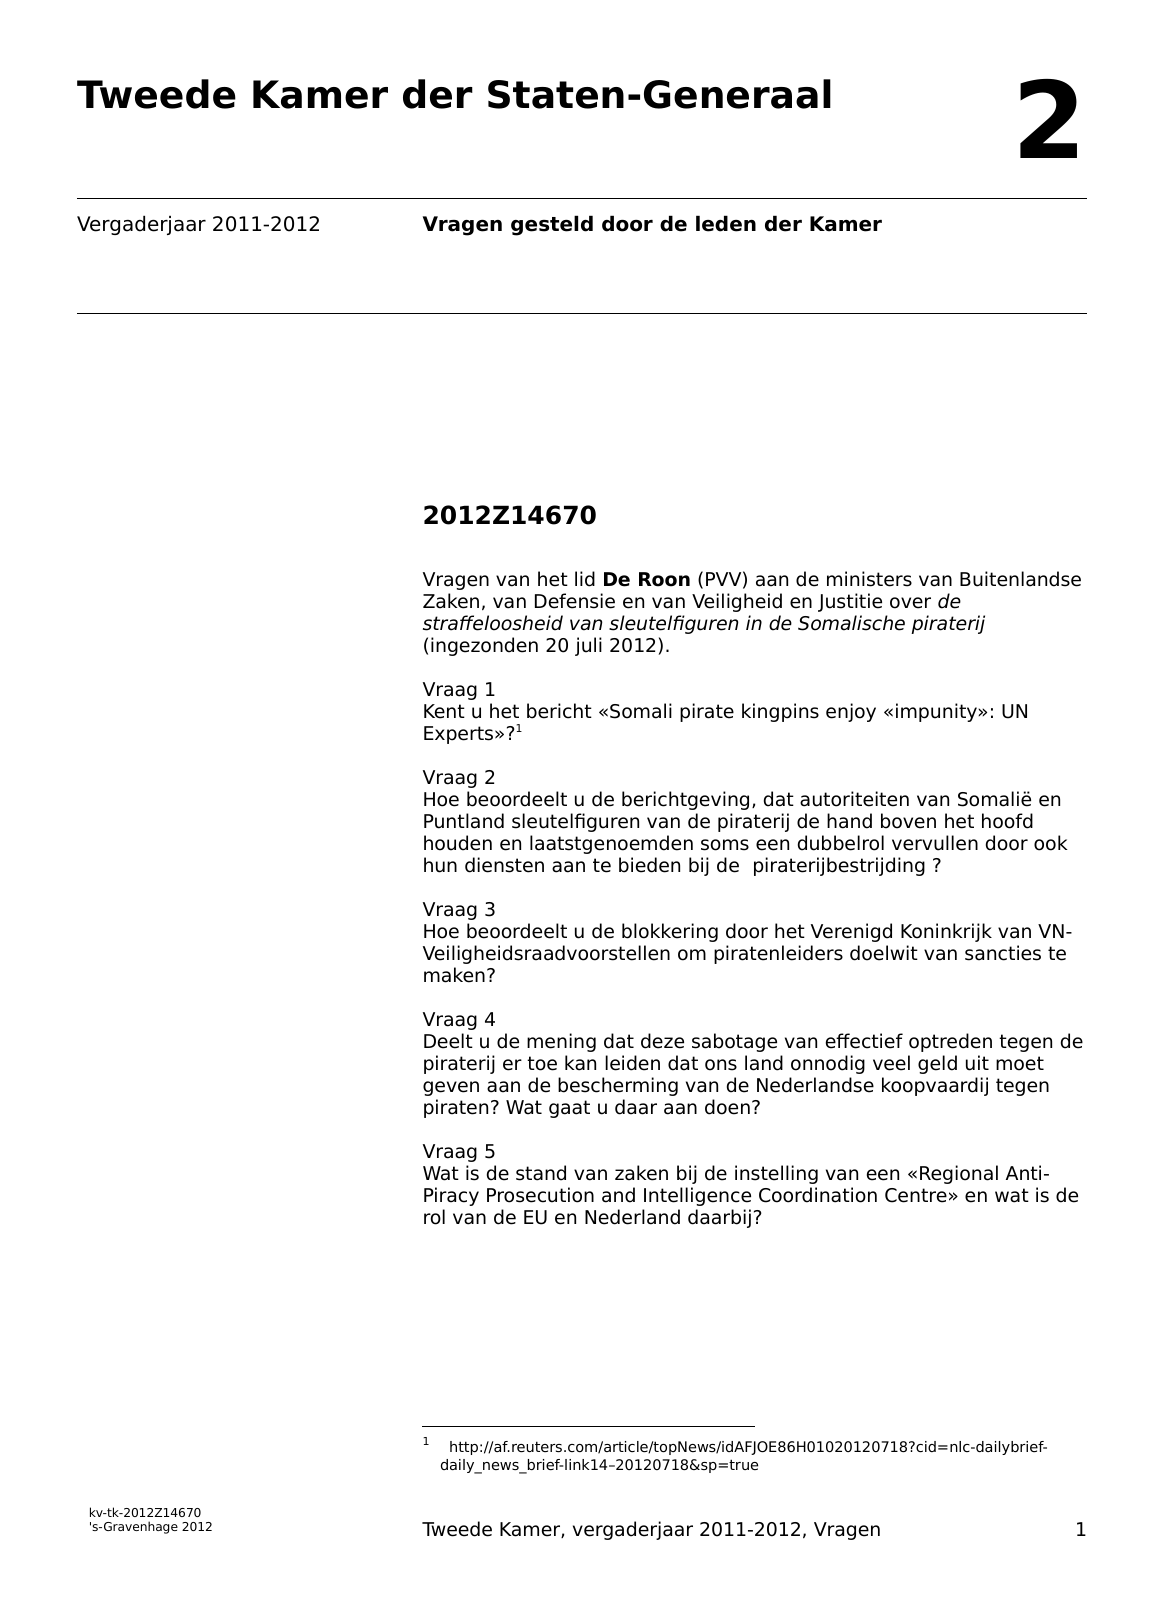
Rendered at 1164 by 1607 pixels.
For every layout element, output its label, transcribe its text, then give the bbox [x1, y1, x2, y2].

text Hoe beoordeelt u de blokkering door het Verenigd Koninkrijk van VN-Veiligheidsraadvoorstellen om piratenleiders doelwit van sancties te maken? [422, 921, 1087, 987]
table_header Tweede Kamer der Staten-Generaal [77, 59, 886, 198]
text Wat is de stand van zaken bij de instelling van een «Regional Anti-Piracy Prosecution and Intelligence Coordination Centre» en wat is de rol van de EU en Nederland daarbij? [422, 1163, 1087, 1229]
text Hoe beoordeelt u de berichtgeving, dat autoriteiten van Somalië en Puntland sleutelfiguren van de piraterij de hand boven het hoofd houden en laatstgenoemden soms een dubbelrol vervullen door ook hun diensten aan te bieden bij de piraterijbestrijding ? [422, 789, 1087, 877]
text Vraag 5 [422, 1141, 1087, 1163]
table_cell Vergaderjaar 2011-2012 [77, 199, 422, 313]
text Vraag 4 [422, 1009, 1087, 1031]
text Vraag 3 [422, 899, 1087, 921]
text http://af.reuters.com/article/topNews/idAFJOE86H01020120718?cid=nlc-dailybrief-daily_news_brief-link14–20120718&sp=true [422, 1435, 1087, 1474]
text kv-tk-2012Z14670 [88, 1506, 323, 1520]
text Deelt u de mening dat deze sabotage van effectief optreden tegen de piraterij er toe kan leiden dat ons land onnodig veel geld uit moet geven aan de bescherming van de Nederlandse koopvaardij tegen piraten? Wat gaat u daar aan doen? [422, 1031, 1087, 1119]
text 2012Z14670 [422, 501, 1087, 531]
text Vraag 2 [422, 767, 1087, 789]
text Kent u het bericht «Somali pirate kingpins enjoy «impunity»: UN Experts»? [422, 701, 1087, 745]
text Vragen van het lid De Roon (PVV) aan de ministers van Buitenlandse Zaken, van Defensie en van Veiligheid en Justitie over de straffeloosheid van sleutelfiguren in de Somalische piraterij (ingezonden 20 juli 2012). [422, 569, 1087, 657]
text Vraag 1 [422, 679, 1087, 701]
table_header 2 [886, 59, 1087, 198]
text 's-Gravenhage 2012 [88, 1520, 323, 1534]
table_cell Vragen gesteld door de leden der Kamer [422, 199, 1087, 313]
